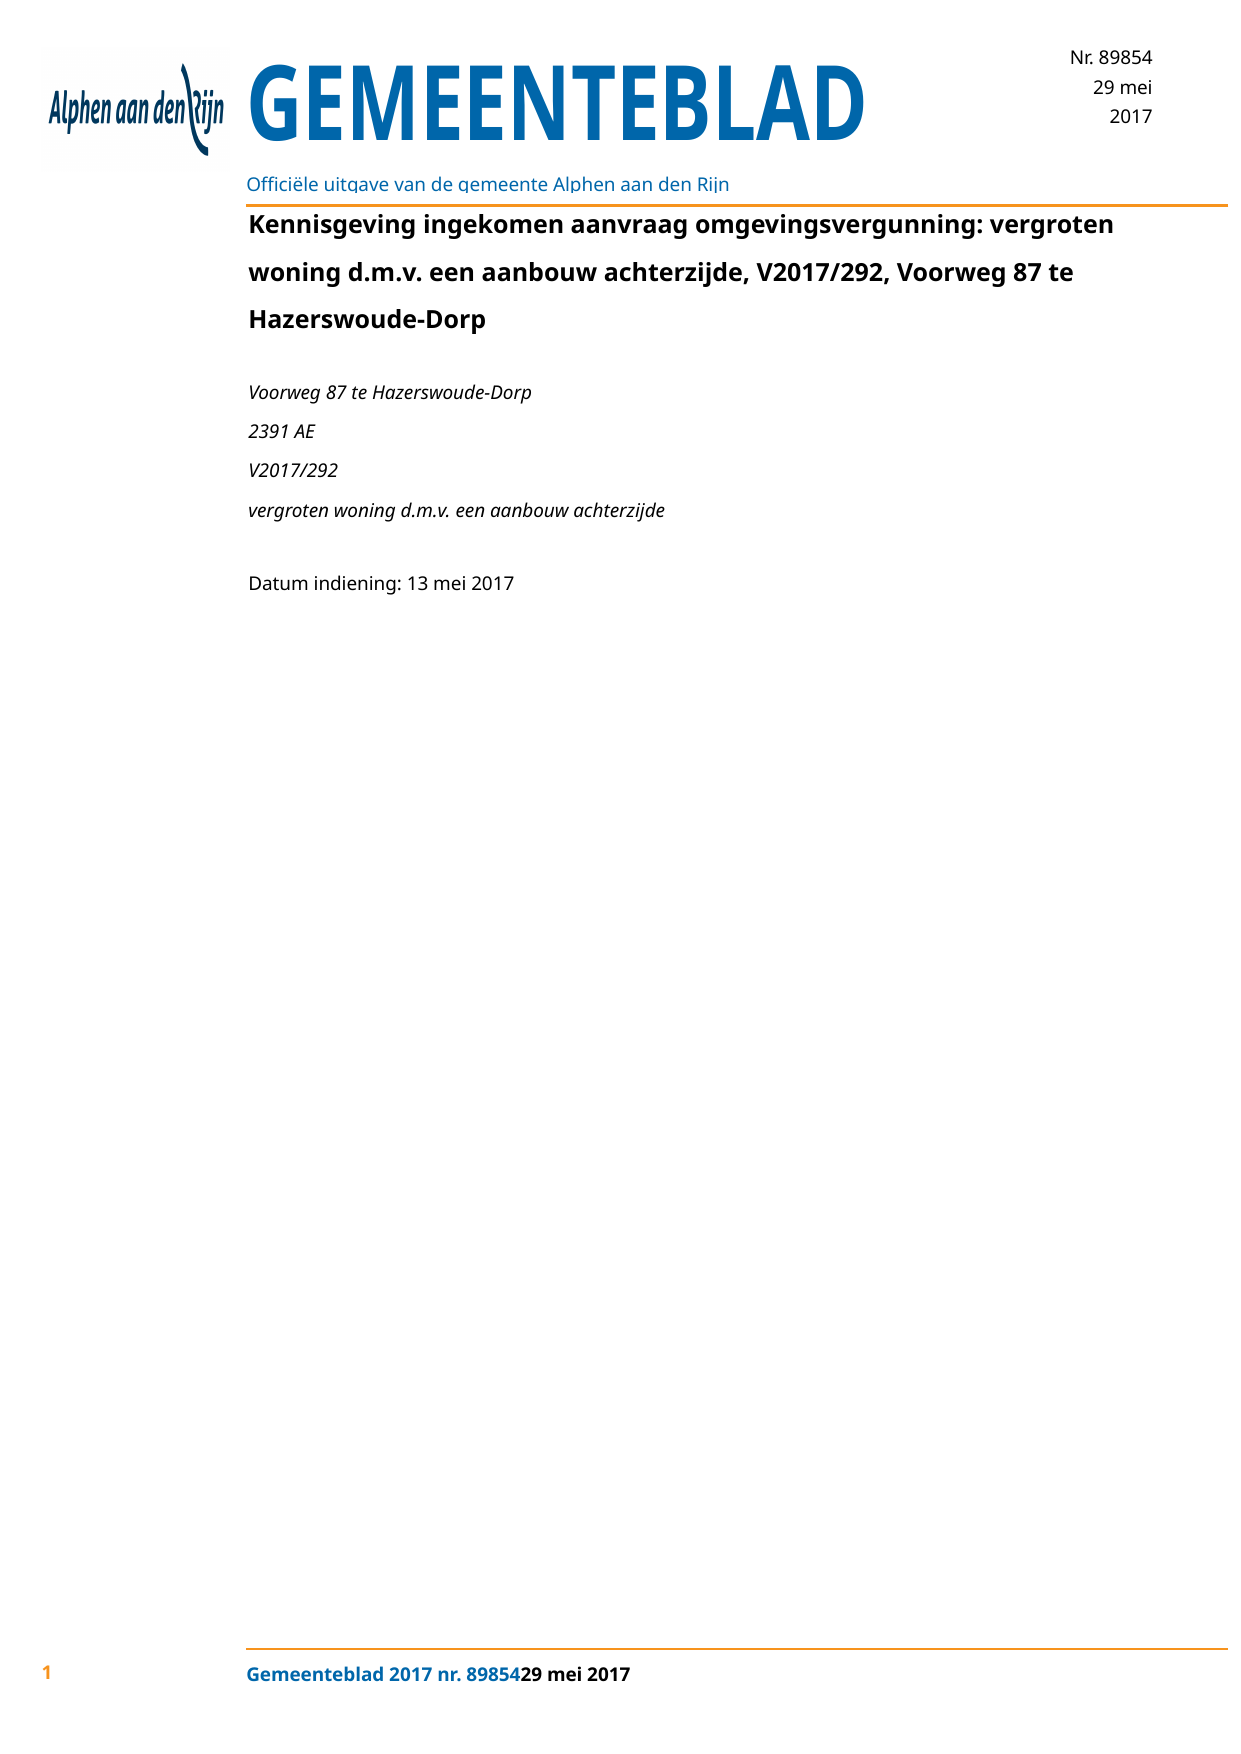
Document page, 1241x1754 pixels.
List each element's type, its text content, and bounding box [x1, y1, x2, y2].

text Datum indiening: 13 mei 2017 [248, 570, 1152, 596]
text 2391 AE [248, 418, 1152, 444]
text Voorweg 87 te Hazerswoude-Dorp [248, 379, 1152, 405]
text Kennisgeving ingekomen aanvraag omgevingsvergunning: vergroten woning d.m.v. een aanbouw achterzijde, V2017/292, Voorweg 87 te Hazerswoude-Dorp [248, 207, 1152, 336]
picture [41, 47, 231, 172]
text V2017/292 [248, 458, 1152, 483]
text vergroten woning d.m.v. een aanbouw achterzijde [248, 497, 1152, 523]
